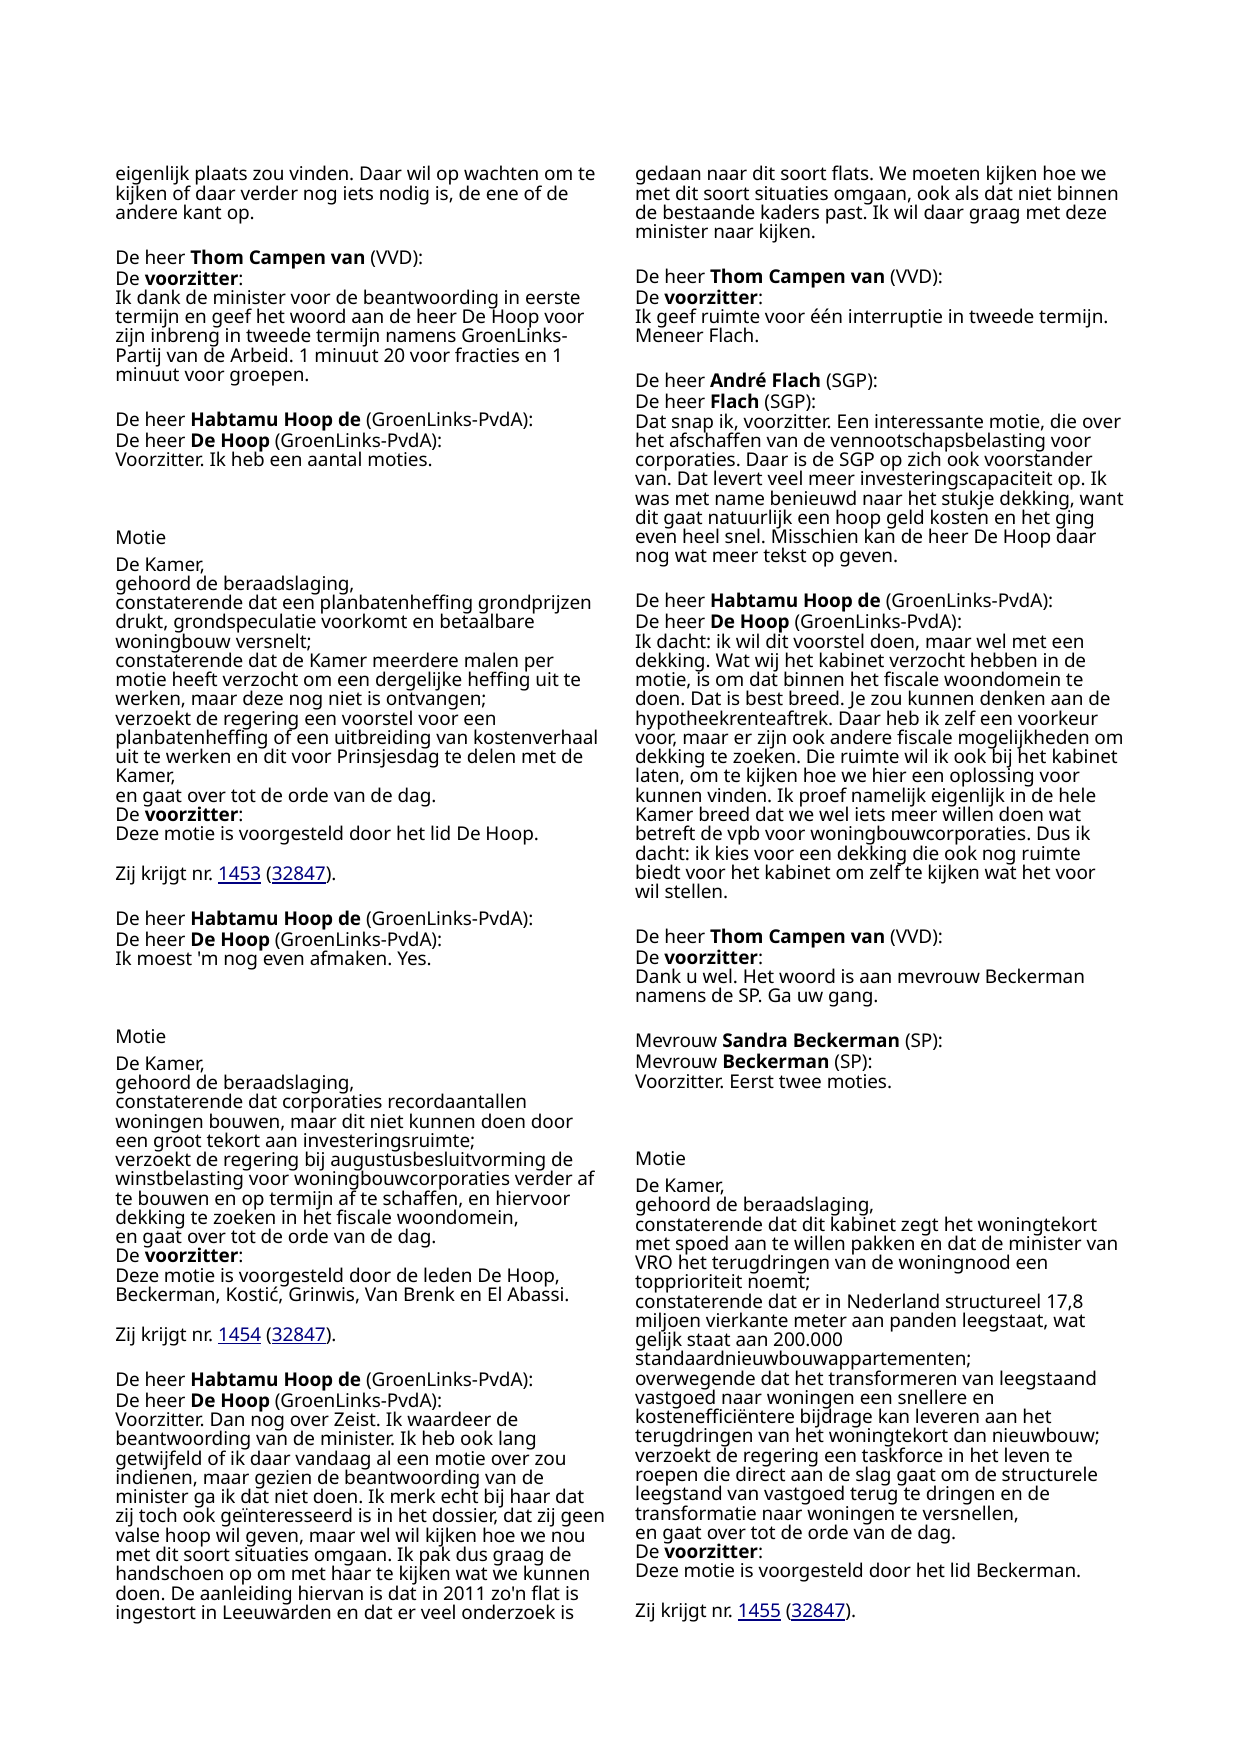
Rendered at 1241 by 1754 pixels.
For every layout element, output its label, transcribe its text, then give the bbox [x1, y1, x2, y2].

text De heer Habtamu Hoop de (GroenLinks-PvdA): [635, 588, 1125, 613]
text De heer De Hoop (GroenLinks-PvdA): [115, 432, 605, 451]
text overwegende dat het transformeren van leegstaand vastgoed naar woningen een snellere en kostenefficiëntere bijdrage kan leveren aan het terugdringen van het woningtekort dan nieuwbouw; [635, 1370, 1125, 1447]
text en gaat over tot de orde van de dag. [115, 787, 605, 806]
text De voorzitter: [115, 270, 605, 289]
text De heer De Hoop (GroenLinks-PvdA): [115, 931, 605, 950]
text De heer De Hoop (GroenLinks-PvdA): [635, 613, 1125, 633]
text Deze motie is voorgesteld door het lid Beckerman. [635, 1562, 1125, 1582]
text De voorzitter: [635, 1543, 1125, 1562]
text constaterende dat corporaties recordaantallen woningen bouwen, maar dit niet kunnen doen door een groot tekort aan investeringsruimte; [115, 1093, 605, 1151]
text De Kamer, [115, 556, 605, 575]
text en gaat over tot de orde van de dag. [635, 1524, 1125, 1543]
text De Kamer, [635, 1177, 1125, 1196]
text Voorzitter. Dan nog over Zeist. Ik waardeer de beantwoording van de minister. Ik heb ook lang getwijfeld of ik daar vandaag al een motie over zou indienen, maar gezien de beantwoording van de minister ga ik dat niet doen. Ik merk echt bij haar dat zij toch ook geïnteresseerd is in het dossier, dat zij geen valse hoop wil geven, maar wel wil kijken hoe we nou met dit soort situaties omgaan. Ik pak dus graag de handschoen op om met haar te kijken wat we kunnen doen. De aanleiding hiervan is dat in 2011 zo'n flat is ingestort in Leeuwarden en dat er veel onderzoek is [115, 1411, 605, 1623]
text Dat snap ik, voorzitter. Een interessante motie, die over het afschaffen van de vennootschapsbelasting voor corporaties. Daar is de SGP op zich ook voorstander van. Dat levert veel meer investeringscapaciteit op. Ik was met name benieuwd naar het stukje dekking, want dit gaat natuurlijk een hoop geld kosten en het ging even heel snel. Misschien kan de heer De Hoop daar nog wat meer tekst op geven. [635, 413, 1125, 567]
text De heer Habtamu Hoop de (GroenLinks-PvdA): [115, 905, 605, 931]
text Motie [115, 524, 605, 549]
text Mevrouw Beckerman (SP): [635, 1053, 1125, 1073]
text Ik geef ruimte voor één interruptie in tweede termijn. Meneer Flach. [635, 308, 1125, 347]
text constaterende dat een planbatenheffing grondprijzen drukt, grondspeculatie voorkomt en betaalbare woningbouw versnelt; [115, 594, 605, 652]
text constaterende dat er in Nederland structureel 17,8 miljoen vierkante meter aan panden leegstaat, wat gelijk staat aan 200.000 standaardnieuwbouwappartementen; [635, 1293, 1125, 1370]
text De heer Thom Campen van (VVD): [115, 244, 605, 270]
text Zij krijgt nr. 1453 (32847). [115, 865, 605, 884]
text Voorzitter. Ik heb een aantal moties. [115, 451, 605, 470]
text De voorzitter: [115, 1247, 605, 1267]
text De heer Habtamu Hoop de (GroenLinks-PvdA): [115, 406, 605, 432]
text De voorzitter: [635, 289, 1125, 308]
text De heer De Hoop (GroenLinks-PvdA): [115, 1392, 605, 1411]
text De heer André Flach (SGP): [635, 368, 1125, 393]
text Ik moest 'm nog even afmaken. Yes. [115, 950, 605, 970]
text Voorzitter. Eerst twee moties. [635, 1073, 1125, 1092]
text gehoord de beraadslaging, [115, 575, 605, 594]
text De heer Flach (SGP): [635, 393, 1125, 413]
text De heer Thom Campen van (VVD): [635, 923, 1125, 949]
text Dank u wel. Het woord is aan mevrouw Beckerman namens de SP. Ga uw gang. [635, 968, 1125, 1007]
text Motie [635, 1145, 1125, 1171]
text Ik dacht: ik wil dit voorstel doen, maar wel met een dekking. Wat wij het kabinet verzocht hebben in de motie, is om dat binnen het fiscale woondomein te doen. Dat is best breed. Je zou kunnen denken aan de hypotheekrenteaftrek. Daar heb ik zelf een voorkeur voor, maar er zijn ook andere fiscale mogelijkheden om dekking te zoeken. Die ruimte wil ik ook bij het kabinet laten, om te kijken hoe we hier een oplossing voor kunnen vinden. Ik proef namelijk eigenlijk in de hele Kamer breed dat we wel iets meer willen doen wat betreft de vpb voor woningbouwcorporaties. Dus ik dacht: ik kies voor een dekking die ook nog ruimte biedt voor het kabinet om zelf te kijken wat het voor wil stellen. [635, 633, 1125, 902]
text verzoekt de regering een voorstel voor een planbatenheffing of een uitbreiding van kostenverhaal uit te werken en dit voor Prinsjesdag te delen met de Kamer, [115, 710, 605, 787]
text Zij krijgt nr. 1455 (32847). [635, 1602, 1125, 1622]
text en gaat over tot de orde van de dag. [115, 1228, 605, 1247]
text Ik dank de minister voor de beantwoording in eerste termijn en geef het woord aan de heer De Hoop voor zijn inbreng in tweede termijn namens GroenLinks-Partij van de Arbeid. 1 minuut 20 voor fracties en 1 minuut voor groepen. [115, 289, 605, 385]
text gehoord de beraadslaging, [115, 1074, 605, 1093]
text De Kamer, [115, 1055, 605, 1074]
text gedaan naar dit soort flats. We moeten kijken hoe we met dit soort situaties omgaan, ook als dat niet binnen de bestaande kaders past. Ik wil daar graag met deze minister naar kijken. [635, 165, 1125, 242]
text De heer Thom Campen van (VVD): [635, 263, 1125, 289]
text Deze motie is voorgesteld door de leden De Hoop, Beckerman, Kostić, Grinwis, Van Brenk en El Abassi. [115, 1267, 605, 1305]
text Mevrouw Sandra Beckerman (SP): [635, 1028, 1125, 1053]
text De heer Habtamu Hoop de (GroenLinks-PvdA): [115, 1366, 605, 1392]
text Deze motie is voorgesteld door het lid De Hoop. [115, 825, 605, 844]
text Motie [115, 1023, 605, 1049]
text eigenlijk plaats zou vinden. Daar wil op wachten om te kijken of daar verder nog iets nodig is, de ene of de andere kant op. [115, 165, 605, 223]
text Zij krijgt nr. 1454 (32847). [115, 1326, 605, 1345]
text verzoekt de regering een taskforce in het leven te roepen die direct aan de slag gaat om de structurele leegstand van vastgoed terug te dringen en de transformatie naar woningen te versnellen, [635, 1447, 1125, 1524]
text constaterende dat dit kabinet zegt het woningtekort met spoed aan te willen pakken en dat de minister van VRO het terugdringen van de woningnood een topprioriteit noemt; [635, 1216, 1125, 1293]
text constaterende dat de Kamer meerdere malen per motie heeft verzocht om een dergelijke heffing uit te werken, maar deze nog niet is ontvangen; [115, 652, 605, 710]
text gehoord de beraadslaging, [635, 1196, 1125, 1216]
text verzoekt de regering bij augustusbesluitvorming de winstbelasting voor woningbouwcorporaties verder af te bouwen en op termijn af te schaffen, en hiervoor dekking te zoeken in het fiscale woondomein, [115, 1151, 605, 1228]
text De voorzitter: [115, 806, 605, 825]
text De voorzitter: [635, 949, 1125, 968]
